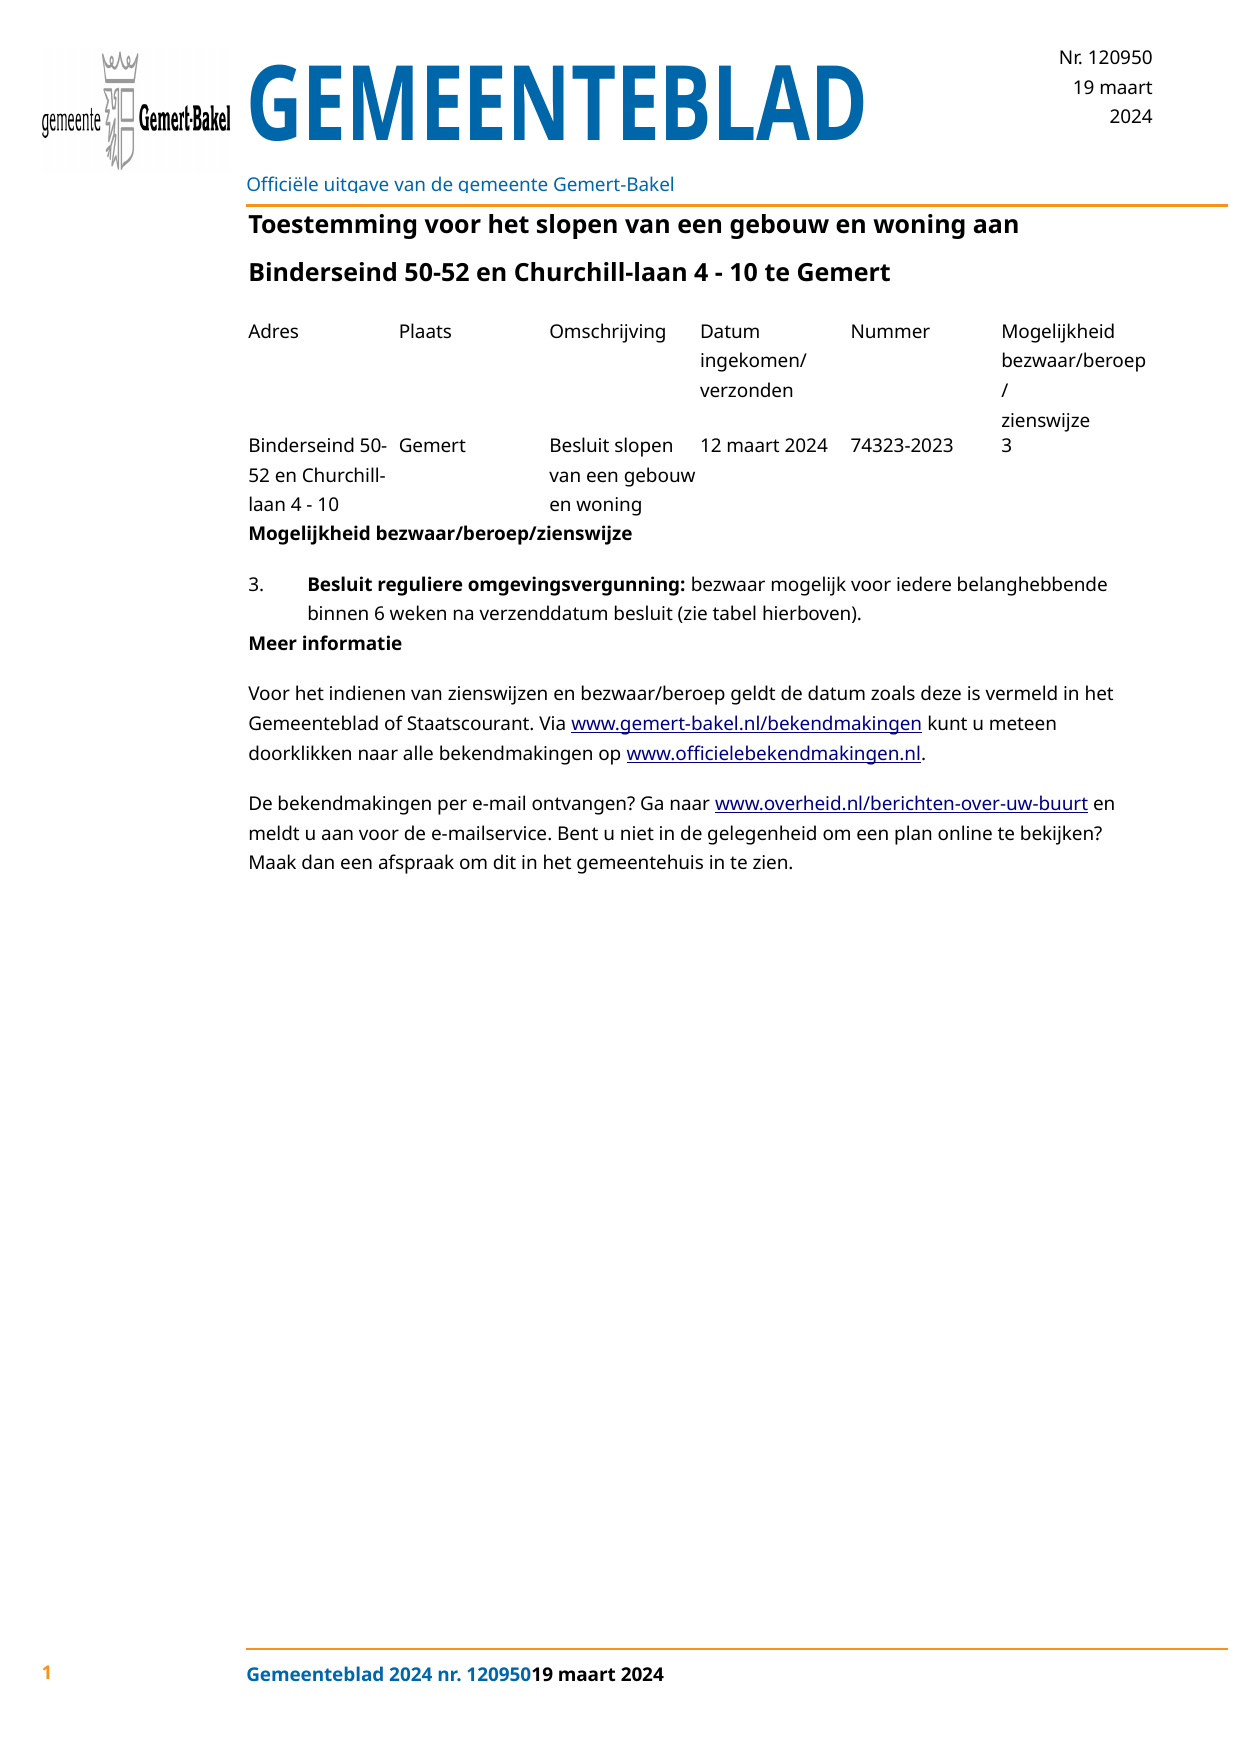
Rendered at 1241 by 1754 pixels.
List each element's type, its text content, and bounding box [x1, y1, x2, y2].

table_header Datum ingekomen/ verzonden [700, 318, 850, 432]
table_cell 12 maart 2024 [700, 433, 850, 517]
text Mogelijkheid bezwaar/beroep/zienswijze [248, 521, 1152, 546]
table_header Plaats [399, 318, 549, 432]
picture [41, 47, 231, 172]
text Voor het indienen van zienswijzen en bezwaar/beroep geldt de datum zoals deze is vermeld in het Gemeenteblad of Staatscourant. Via www.gemert-bakel.nl/bekendmakingen kunt u meteen doorklikken naar alle bekendmakingen op www.officielebekendmakingen.nl. [248, 681, 1152, 766]
table_cell Gemert [399, 433, 549, 517]
table_cell 74323-2023 [850, 433, 1001, 517]
table_header Mogelijkheid bezwaar/beroep/ zienswijze [1001, 318, 1152, 432]
table_header Nummer [850, 318, 1001, 432]
table_header Adres [248, 318, 398, 432]
text De bekendmakingen per e-mail ontvangen? Ga naar www.overheid.nl/berichten-over-uw-buurt en meldt u aan voor de e-mailservice. Bent u niet in de gelegenheid om een plan online te bekijken? Maak dan een afspraak om dit in het gemeentehuis in te zien. [248, 790, 1152, 875]
text Toestemming voor het slopen van een gebouw en woning aan Binderseind 50-52 en Churchill-laan 4 - 10 te Gemert [248, 207, 1152, 288]
list Besluit reguliere omgevingsvergunning: bezwaar mogelijk voor iedere belanghebbende binnen 6 weken na verzenddatum besluit (zie tabel hierboven). [248, 571, 1152, 626]
text Meer informatie [248, 630, 1152, 656]
table_cell 3 [1001, 433, 1152, 517]
table_cell Besluit slopen van een gebouw en woning [549, 433, 700, 517]
table_header Omschrijving [549, 318, 700, 432]
table_cell Binderseind 50-52 en Churchill-laan 4 - 10 [248, 433, 398, 517]
